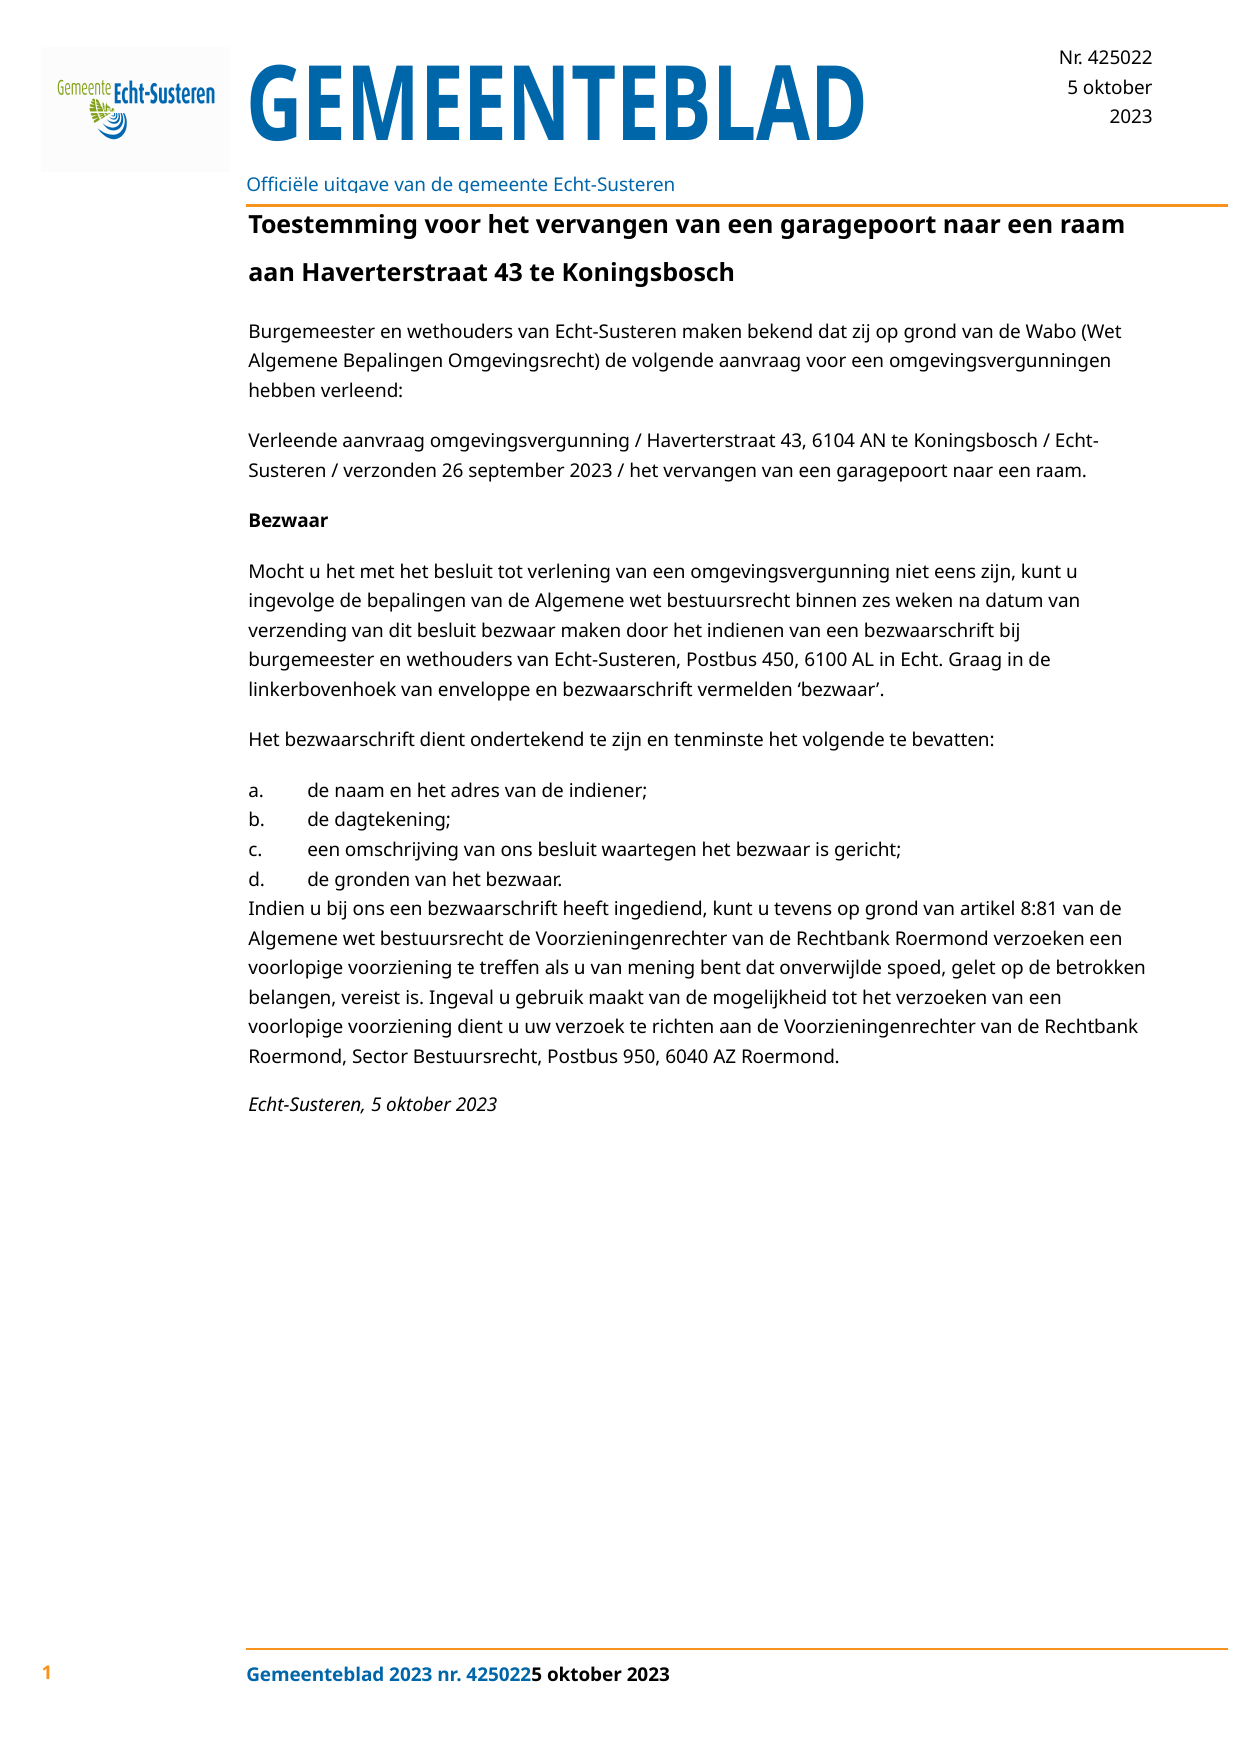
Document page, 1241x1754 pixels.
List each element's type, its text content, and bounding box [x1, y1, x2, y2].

text Toestemming voor het vervangen van een garagepoort naar een raam aan Haverterstraat 43 te Koningsbosch [248, 207, 1152, 288]
text Burgemeester en wethouders van Echt-Susteren maken bekend dat zij op grond van de Wabo (Wet Algemene Bepalingen Omgevingsrecht) de volgende aanvraag voor een omgevingsvergunningen hebben verleend: [248, 318, 1152, 403]
text Verleende aanvraag omgevingsvergunning / Haverterstraat 43, 6104 AN te Koningsbosch / Echt-Susteren / verzonden 26 september 2023 / het vervangen van een garagepoort naar een raam. [248, 427, 1152, 483]
text Mocht u het met het besluit tot verlening van een omgevingsvergunning niet eens zijn, kunt u ingevolge de bepalingen van de Algemene wet bestuursrecht binnen zes weken na datum van verzending van dit besluit bezwaar maken door het indienen van een bezwaarschrift bij burgemeester en wethouders van Echt-Susteren, Postbus 450, 6100 AL in Echt. Graag in de linkerbovenhoek van enveloppe en bezwaarschrift vermelden ‘bezwaar’. [248, 558, 1152, 702]
picture [41, 47, 231, 172]
text Indien u bij ons een bezwaarschrift heeft ingediend, kunt u tevens op grond van artikel 8:81 van de Algemene wet bestuursrecht de Voorzieningenrechter van de Rechtbank Roermond verzoeken een voorlopige voorziening te treffen als u van mening bent dat onverwijlde spoed, gelet op de betrokken belangen, vereist is. Ingeval u gebruik maakt van de mogelijkheid tot het verzoeken van een voorlopige voorziening dient u uw verzoek te richten aan de Voorzieningenrechter van de Rechtbank Roermond, Sector Bestuursrecht, Postbus 950, 6040 AZ Roermond. [248, 895, 1152, 1069]
list de naam en het adres van de indiener; [248, 777, 1152, 803]
list de gronden van het bezwaar. [248, 866, 1152, 892]
list de dagtekening; [248, 807, 1152, 832]
text Het bezwaarschrift dient ondertekend te zijn en tenminste het volgende te bevatten: [248, 727, 1152, 752]
text Bezwaar [248, 507, 1152, 533]
text Echt-Susteren, 5 oktober 2023 [248, 1091, 1152, 1117]
list een omschrijving van ons besluit waartegen het bezwaar is gericht; [248, 836, 1152, 862]
